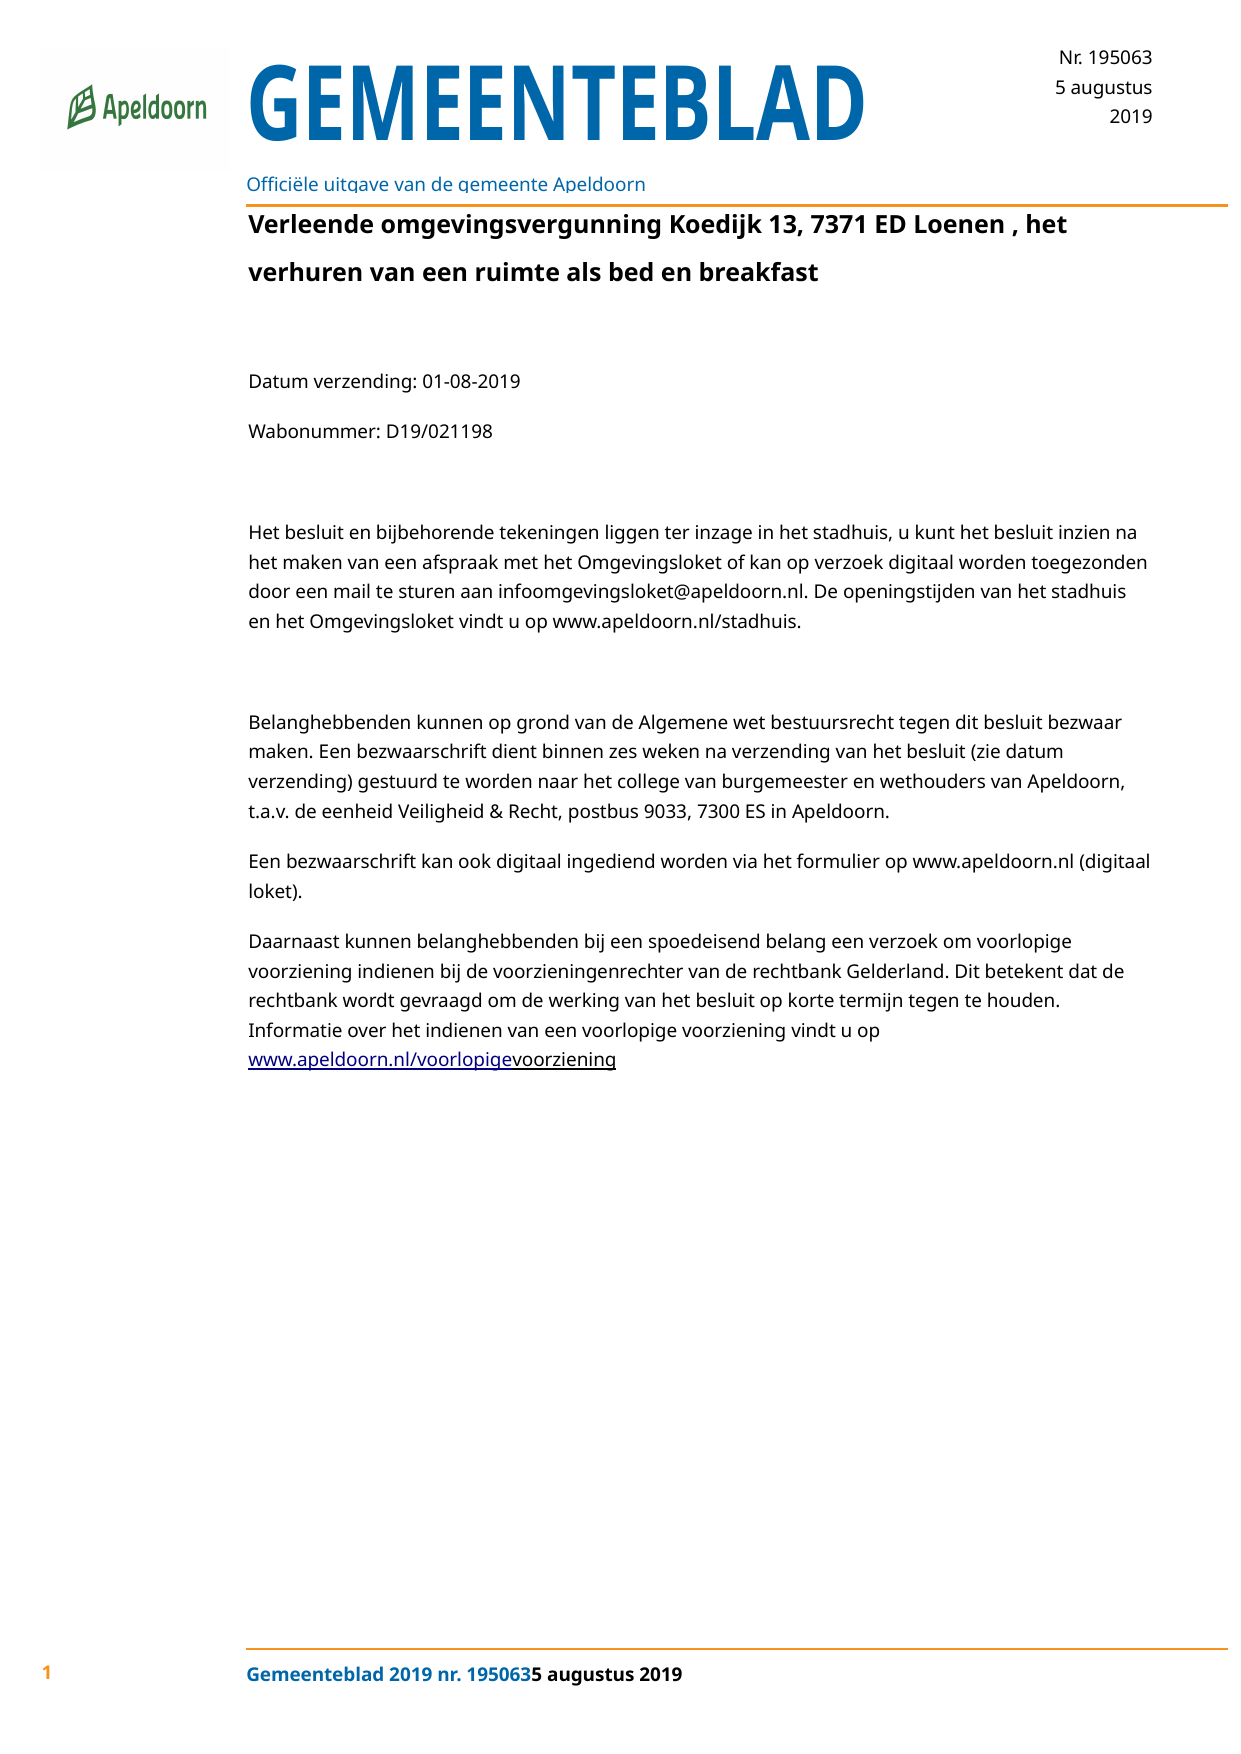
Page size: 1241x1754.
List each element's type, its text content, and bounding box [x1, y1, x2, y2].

text Verleende omgevingsvergunning Koedijk 13, 7371 ED Loenen , het verhuren van een ruimte als bed en breakfast [248, 207, 1152, 288]
text Het besluit en bijbehorende tekeningen liggen ter inzage in het stadhuis, u kunt het besluit inzien na het maken van een afspraak met het Omgevingsloket of kan op verzoek digitaal worden toegezonden door een mail te sturen aan infoomgevingsloket@apeldoorn.nl. De openingstijden van het stadhuis en het Omgevingsloket vindt u op www.apeldoorn.nl/stadhuis. [248, 519, 1152, 634]
text Belanghebbenden kunnen op grond van de Algemene wet bestuursrecht tegen dit besluit bezwaar maken. Een bezwaarschrift dient binnen zes weken na verzending van het besluit (zie datum verzending) gestuurd te worden naar het college van burgemeester en wethouders van Apeldoorn, t.a.v. de eenheid Veiligheid & Recht, postbus 9033, 7300 ES in Apeldoorn. [248, 709, 1152, 824]
text Een bezwaarschrift kan ook digitaal ingediend worden via het formulier op www.apeldoorn.nl (digitaal loket). [248, 848, 1152, 904]
text Daarnaast kunnen belanghebbenden bij een spoedeisend belang een verzoek om voorlopige voorziening indienen bij de voorzieningenrechter van de rechtbank Gelderland. Dit betekent dat de rechtbank wordt gevraagd om de werking van het besluit op korte termijn tegen te houden. Informatie over het indienen van een voorlopige voorziening vindt u op www.apeldoorn.nl/voorlopigevoorziening [248, 928, 1152, 1072]
text Datum verzending: 01-08-2019 [248, 368, 1152, 394]
picture [41, 47, 231, 172]
text Wabonummer: D19/021198 [248, 419, 1152, 444]
